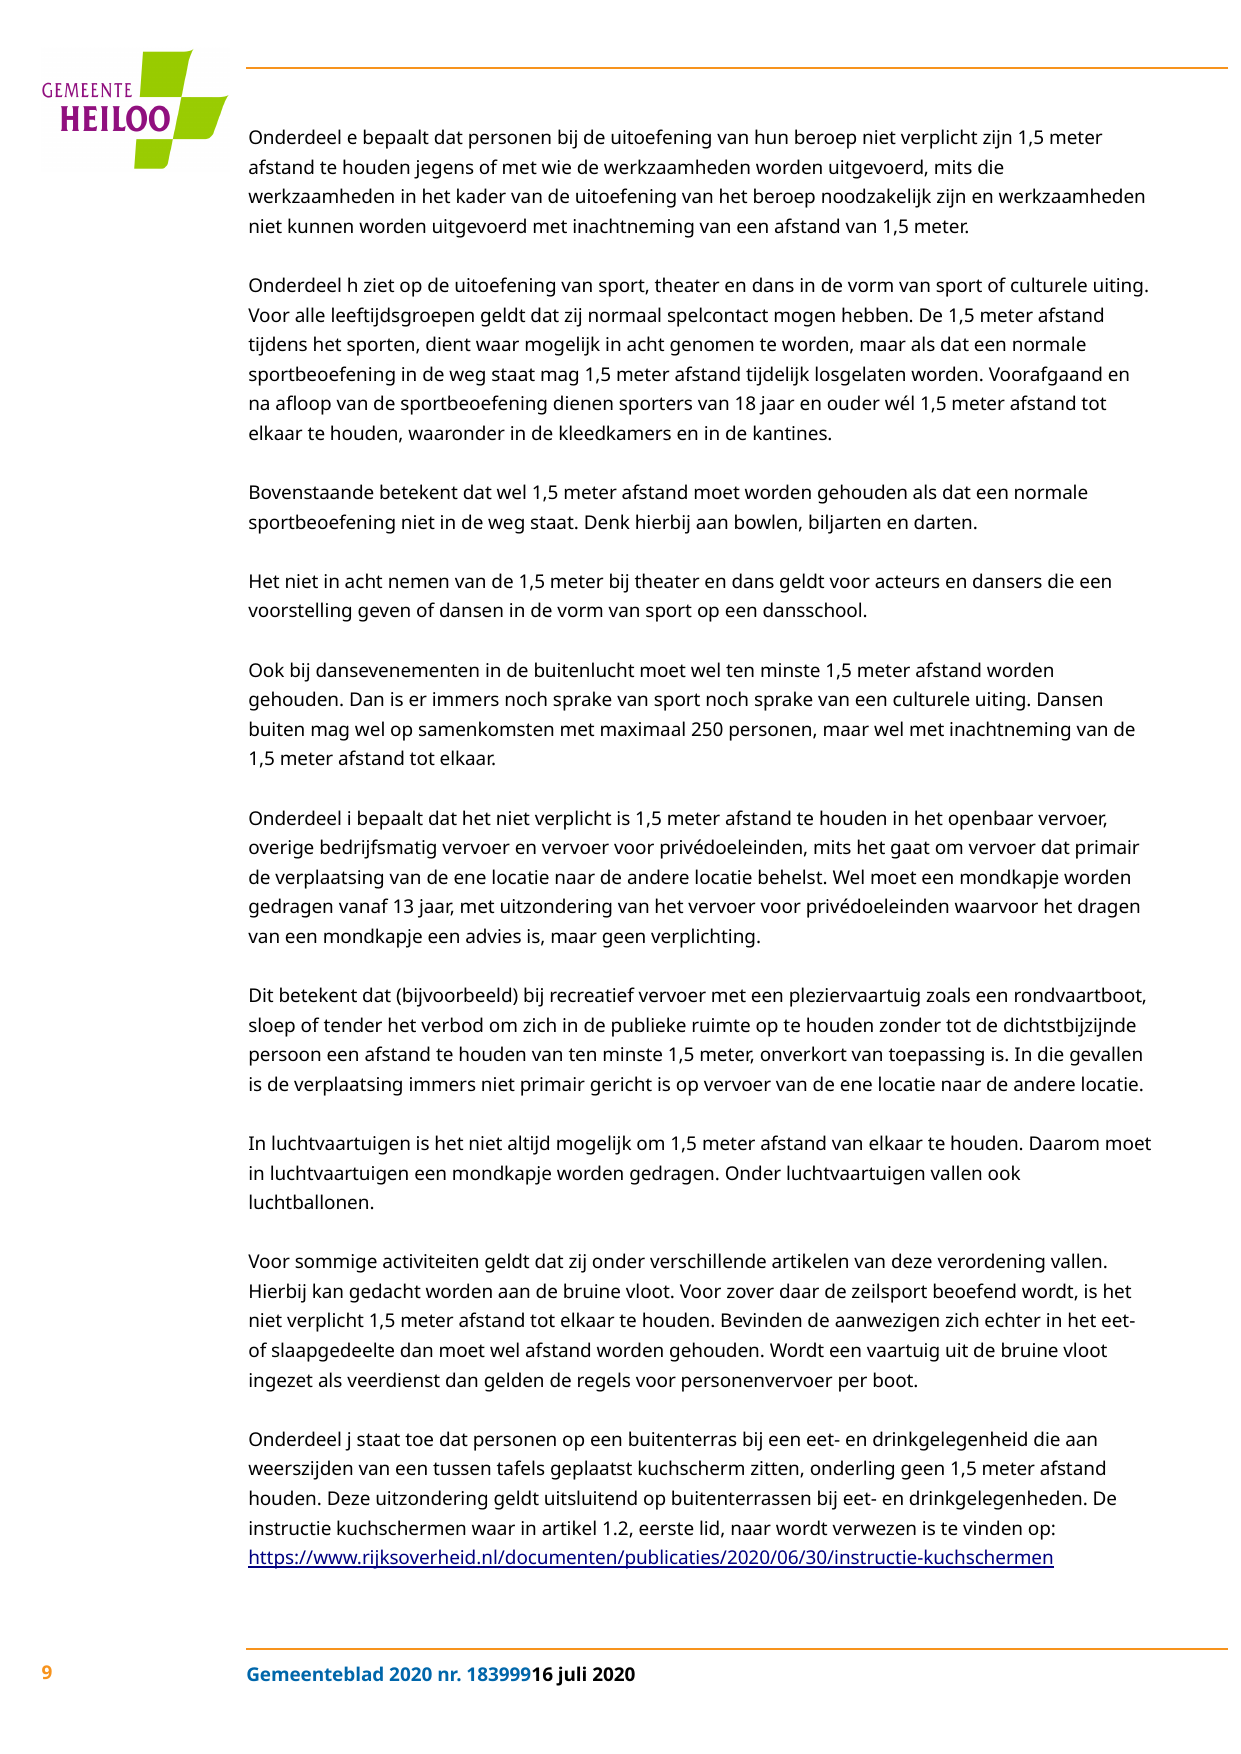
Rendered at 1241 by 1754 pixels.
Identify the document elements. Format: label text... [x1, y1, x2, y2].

text In luchtvaartuigen is het niet altijd mogelijk om 1,5 meter afstand van elkaar te houden. Daarom moet in luchtvaartuigen een mondkapje worden gedragen. Onder luchtvaartuigen vallen ook luchtballonen. [248, 1130, 1152, 1215]
text Onderdeel e bepaalt dat personen bij de uitoefening van hun beroep niet verplicht zijn 1,5 meter afstand te houden jegens of met wie de werkzaamheden worden uitgevoerd, mits die werkzaamheden in het kader van de uitoefening van het beroep noodzakelijk zijn en werkzaamheden niet kunnen worden uitgevoerd met inachtneming van een afstand van 1,5 meter. [248, 124, 1152, 239]
text Dit betekent dat (bijvoorbeeld) bij recreatief vervoer met een pleziervaartuig zoals een rondvaartboot, sloep of tender het verbod om zich in de publieke ruimte op te houden zonder tot de dichtstbijzijnde persoon een afstand te houden van ten minste 1,5 meter, onverkort van toepassing is. In die gevallen is de verplaatsing immers niet primair gericht is op vervoer van de ene locatie naar de andere locatie. [248, 982, 1152, 1097]
text Onderdeel j staat toe dat personen op een buitenterras bij een eet- en drinkgelegenheid die aan weerszijden van een tussen tafels geplaatst kuchscherm zitten, onderling geen 1,5 meter afstand houden. Deze uitzondering geldt uitsluitend op buitenterrassen bij eet- en drinkgelegenheden. De instructie kuchschermen waar in artikel 1.2, eerste lid, naar wordt verwezen is te vinden op: https://www.rijksoverheid.nl/documenten/publicaties/2020/06/30/instructie-kuchschermen [248, 1426, 1152, 1570]
text Ook bij dansevenementen in de buitenlucht moet wel ten minste 1,5 meter afstand worden gehouden. Dan is er immers noch sprake van sport noch sprake van een culturele uiting. Dansen buiten mag wel op samenkomsten met maximaal 250 personen, maar wel met inachtneming van de 1,5 meter afstand tot elkaar. [248, 657, 1152, 771]
text Onderdeel h ziet op de uitoefening van sport, theater en dans in de vorm van sport of culturele uiting. Voor alle leeftijdsgroepen geldt dat zij normaal spelcontact mogen hebben. De 1,5 meter afstand tijdens het sporten, dient waar mogelijk in acht genomen te worden, maar als dat een normale sportbeoefening in de weg staat mag 1,5 meter afstand tijdelijk losgelaten worden. Voorafgaand en na afloop van de sportbeoefening dienen sporters van 18 jaar en ouder wél 1,5 meter afstand tot elkaar te houden, waaronder in de kleedkamers en in de kantines. [248, 272, 1152, 446]
picture [41, 47, 231, 172]
text Bovenstaande betekent dat wel 1,5 meter afstand moet worden gehouden als dat een normale sportbeoefening niet in de weg staat. Denk hierbij aan bowlen, biljarten en darten. [248, 479, 1152, 535]
text Voor sommige activiteiten geldt dat zij onder verschillende artikelen van deze verordening vallen. Hierbij kan gedacht worden aan de bruine vloot. Voor zover daar de zeilsport beoefend wordt, is het niet verplicht 1,5 meter afstand tot elkaar te houden. Bevinden de aanwezigen zich echter in het eet- of slaapgedeelte dan moet wel afstand worden gehouden. Wordt een vaartuig uit de bruine vloot ingezet als veerdienst dan gelden de regels voor personenvervoer per boot. [248, 1248, 1152, 1393]
text Het niet in acht nemen van de 1,5 meter bij theater en dans geldt voor acteurs en dansers die een voorstelling geven of dansen in de vorm van sport op een dansschool. [248, 568, 1152, 623]
text Onderdeel i bepaalt dat het niet verplicht is 1,5 meter afstand te houden in het openbaar vervoer, overige bedrijfsmatig vervoer en vervoer voor privédoeleinden, mits het gaat om vervoer dat primair de verplaatsing van de ene locatie naar de andere locatie behelst. Wel moet een mondkapje worden gedragen vanaf 13 jaar, met uitzondering van het vervoer voor privédoeleinden waarvoor het dragen van een mondkapje een advies is, maar geen verplichting. [248, 805, 1152, 949]
